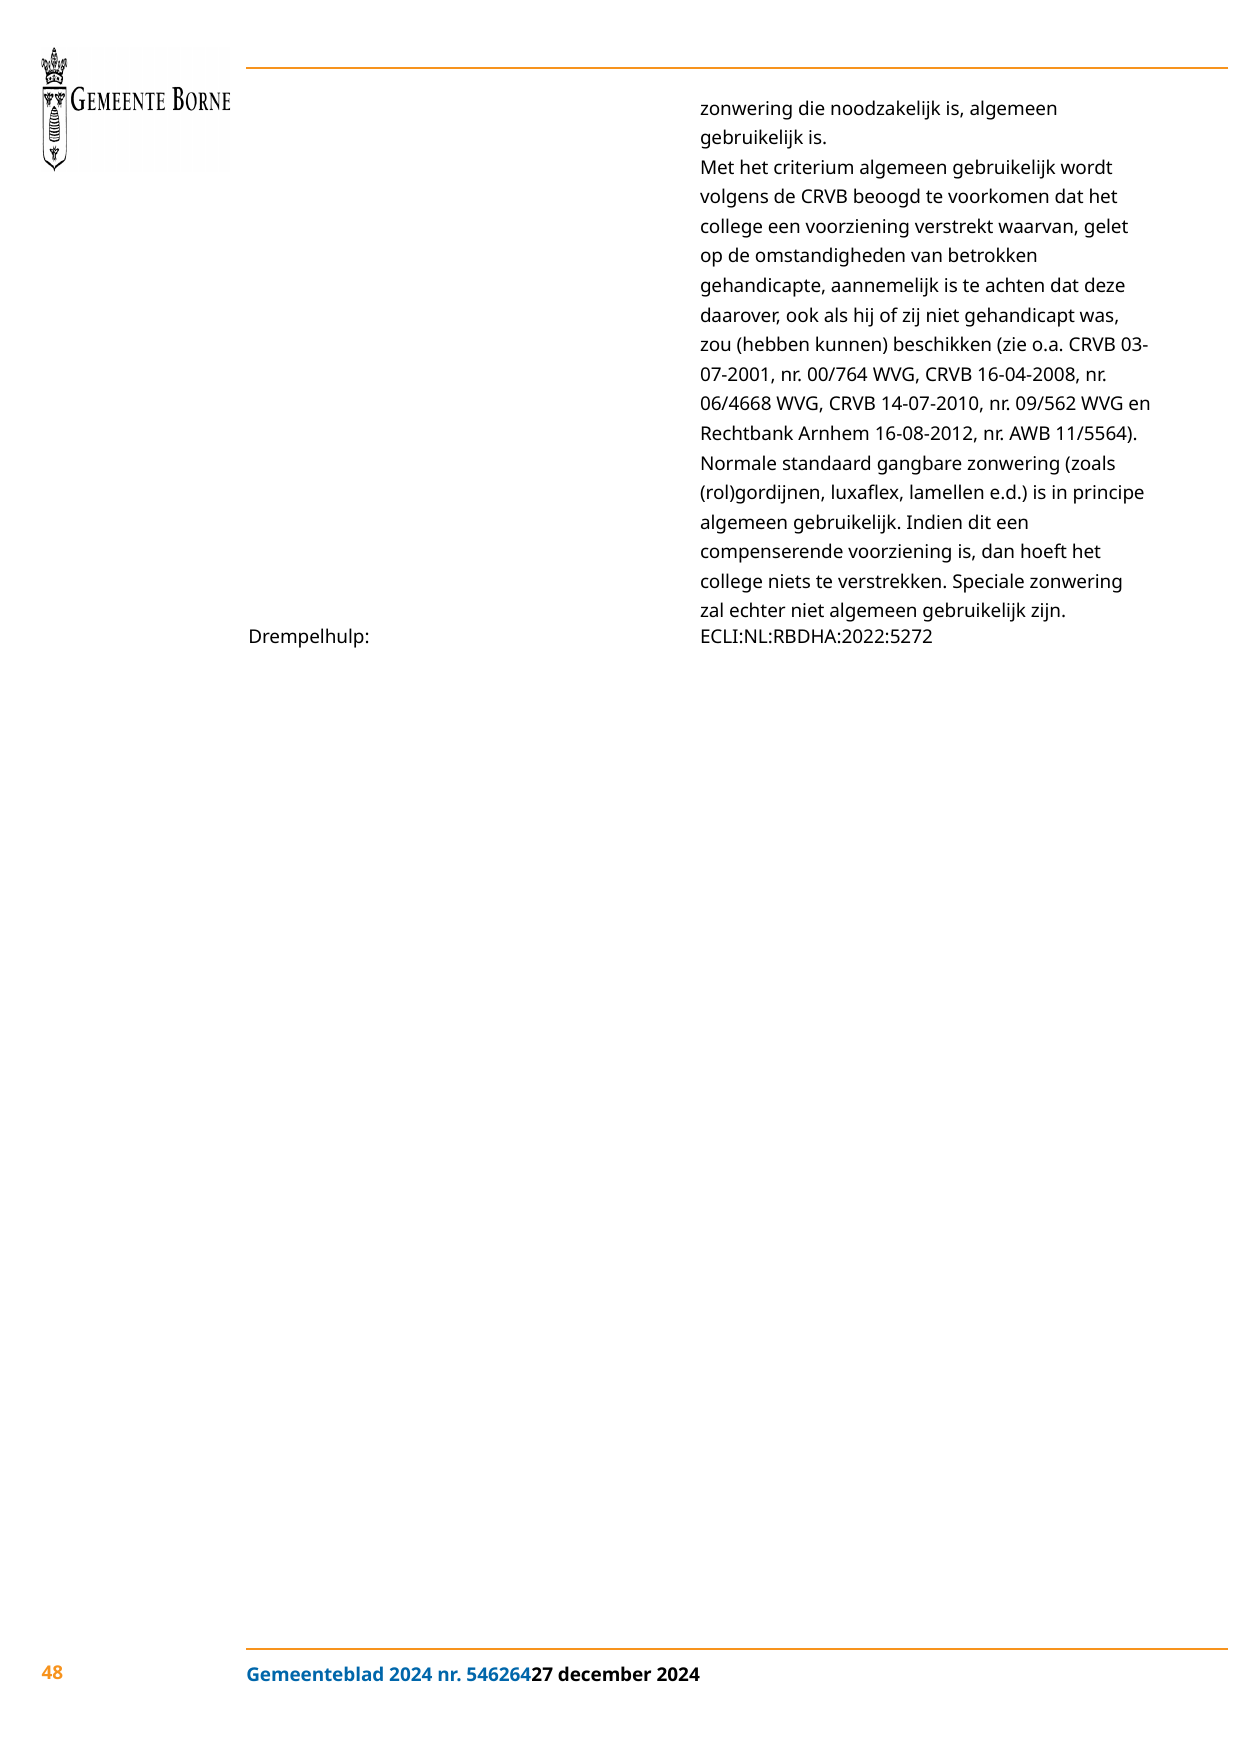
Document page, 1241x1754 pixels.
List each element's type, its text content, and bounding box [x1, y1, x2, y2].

table_cell [248, 95, 700, 623]
picture [41, 47, 231, 172]
table_cell zonwering die noodzakelijk is, algemeen gebruikelijk is. Met het criterium algemeen gebruikelijk wordt volgens de CRVB beoogd te voorkomen dat het college een voorziening verstrekt waarvan, gelet op de omstandigheden van betrokken gehandicapte, aannemelijk is te achten dat deze daarover, ook als hij of zij niet gehandicapt was, zou (hebben kunnen) beschikken (zie o.a. CRVB 03-07-2001, nr. 00/764 WVG, CRVB 16-04-2008, nr. 06/4668 WVG, CRVB 14-07-2010, nr. 09/562 WVG en Rechtbank Arnhem 16-08-2012, nr. AWB 11/5564). Normale standaard gangbare zonwering (zoals (rol)gordijnen, luxaflex, lamellen e.d.) is in principe algemeen gebruikelijk. Indien dit een compenserende voorziening is, dan hoeft het college niets te verstrekken. Speciale zonwering zal echter niet algemeen gebruikelijk zijn. [700, 95, 1152, 623]
table_cell ECLI:NL:RBDHA:2022:5272 [700, 624, 1152, 649]
table_cell Drempelhulp: [248, 624, 700, 649]
